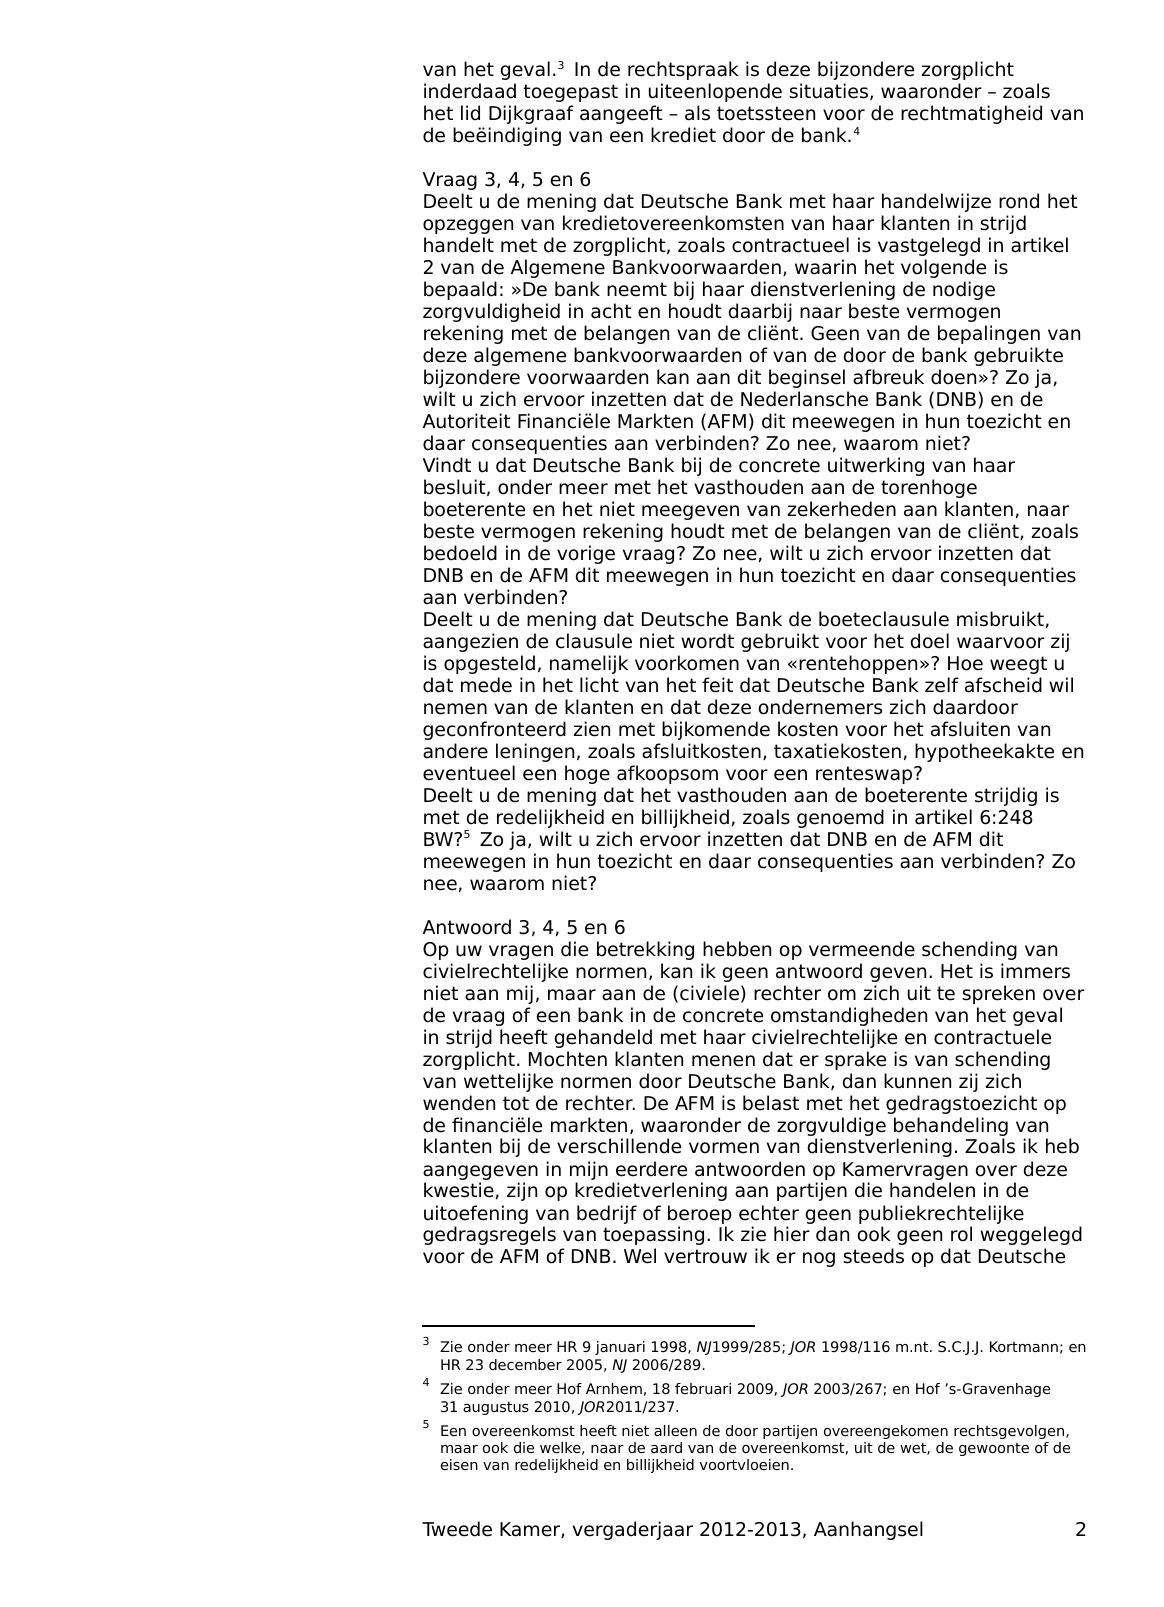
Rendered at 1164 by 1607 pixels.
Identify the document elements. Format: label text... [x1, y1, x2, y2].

text Zie onder meer Hof Arnhem, 18 februari 2009, JOR 2003/267; en Hof ’s-Gravenhage 31 augustus 2010, JOR2011/237. [422, 1377, 1087, 1416]
text Vindt u dat Deutsche Bank bij de concrete uitwerking van haar besluit, onder meer met het vasthouden aan de torenhoge boeterente en het niet meegeven van zekerheden aan klanten, naar beste vermogen rekening houdt met de belangen van de cliënt, zoals bedoeld in de vorige vraag? Zo nee, wilt u zich ervoor inzetten dat DNB en de AFM dit meewegen in hun toezicht en daar consequenties aan verbinden? [422, 455, 1087, 609]
text Zie onder meer HR 9 januari 1998, NJ1999/285; JOR 1998/116 m.nt. S.C.J.J. Kortmann; en HR 23 december 2005, NJ 2006/289. [422, 1335, 1087, 1374]
text Vraag 3, 4, 5 en 6 [422, 169, 1087, 191]
text Op uw vragen die betrekking hebben op vermeende schending van civielrechtelijke normen, kan ik geen antwoord geven. Het is immers niet aan mij, maar aan de (civiele) rechter om zich uit te spreken over de vraag of een bank in de concrete omstandigheden van het geval in strijd heeft gehandeld met haar civielrechtelijke en contractuele zorgplicht. Mochten klanten menen dat er sprake is van schending van wettelijke normen door Deutsche Bank, dan kunnen zij zich wenden tot de rechter. De AFM is belast met het gedragstoezicht op de financiële markten, waaronder de zorgvuldige behandeling van klanten bij de verschillende vormen van dienstverlening. Zoals ik heb aangegeven in mijn eerdere antwoorden op Kamervragen over deze kwestie, zijn op kredietverlening aan partijen die handelen in de uitoefening van bedrijf of beroep echter geen publiekrechtelijke gedragsregels van toepassing. Ik zie hier dan ook geen rol weggelegd voor de AFM of DNB. Wel vertrouw ik er nog steeds op dat Deutsche [422, 939, 1087, 1268]
text Deelt u de mening dat Deutsche Bank de boeteclausule misbruikt, aangezien de clausule niet wordt gebruikt voor het doel waarvoor zij is opgesteld, namelijk voorkomen van «rentehoppen»? Hoe weegt u dat mede in het licht van het feit dat Deutsche Bank zelf afscheid wil nemen van de klanten en dat deze ondernemers zich daardoor geconfronteerd zien met bijkomende kosten voor het afsluiten van andere leningen, zoals afsluitkosten, taxatiekosten, hypotheekakte en eventueel een hoge afkoopsom voor een renteswap? [422, 609, 1087, 784]
text Een overeenkomst heeft niet alleen de door partijen overeengekomen rechtsgevolgen, maar ook die welke, naar de aard van de overeenkomst, uit de wet, de gewoonte of de eisen van redelijkheid en billijkheid voortvloeien. [422, 1418, 1087, 1474]
text Deelt u de mening dat Deutsche Bank met haar handelwijze rond het opzeggen van kredietovereenkomsten van haar klanten in strijd handelt met de zorgplicht, zoals contractueel is vastgelegd in artikel 2 van de Algemene Bankvoorwaarden, waarin het volgende is bepaald: »De bank neemt bij haar dienstverlening de nodige zorgvuldigheid in acht en houdt daarbij naar beste vermogen rekening met de belangen van de cliënt. Geen van de bepalingen van deze algemene bankvoorwaarden of van de door de bank gebruikte bijzondere voorwaarden kan aan dit beginsel afbreuk doen»? Zo ja, wilt u zich ervoor inzetten dat de Nederlansche Bank (DNB) en de Autoriteit Financiële Markten (AFM) dit meewegen in hun toezicht en daar consequenties aan verbinden? Zo nee, waarom niet? [422, 191, 1087, 455]
text Deelt u de mening dat het vasthouden aan de boeterente strijdig is met de redelijkheid en billijkheid, zoals genoemd in artikel 6:248 BW? Zo ja, wilt u zich ervoor inzetten dat DNB en de AFM dit meewegen in hun toezicht en daar consequenties aan verbinden? Zo nee, waarom niet? [422, 784, 1087, 894]
text van het geval. In de rechtspraak is deze bijzondere zorgplicht inderdaad toegepast in uiteenlopende situaties, waaronder – zoals het lid Dijkgraaf aangeeft – als toetssteen voor de rechtmatigheid van de beëindiging van een krediet door de bank. [422, 59, 1087, 147]
text Antwoord 3, 4, 5 en 6 [422, 917, 1087, 939]
